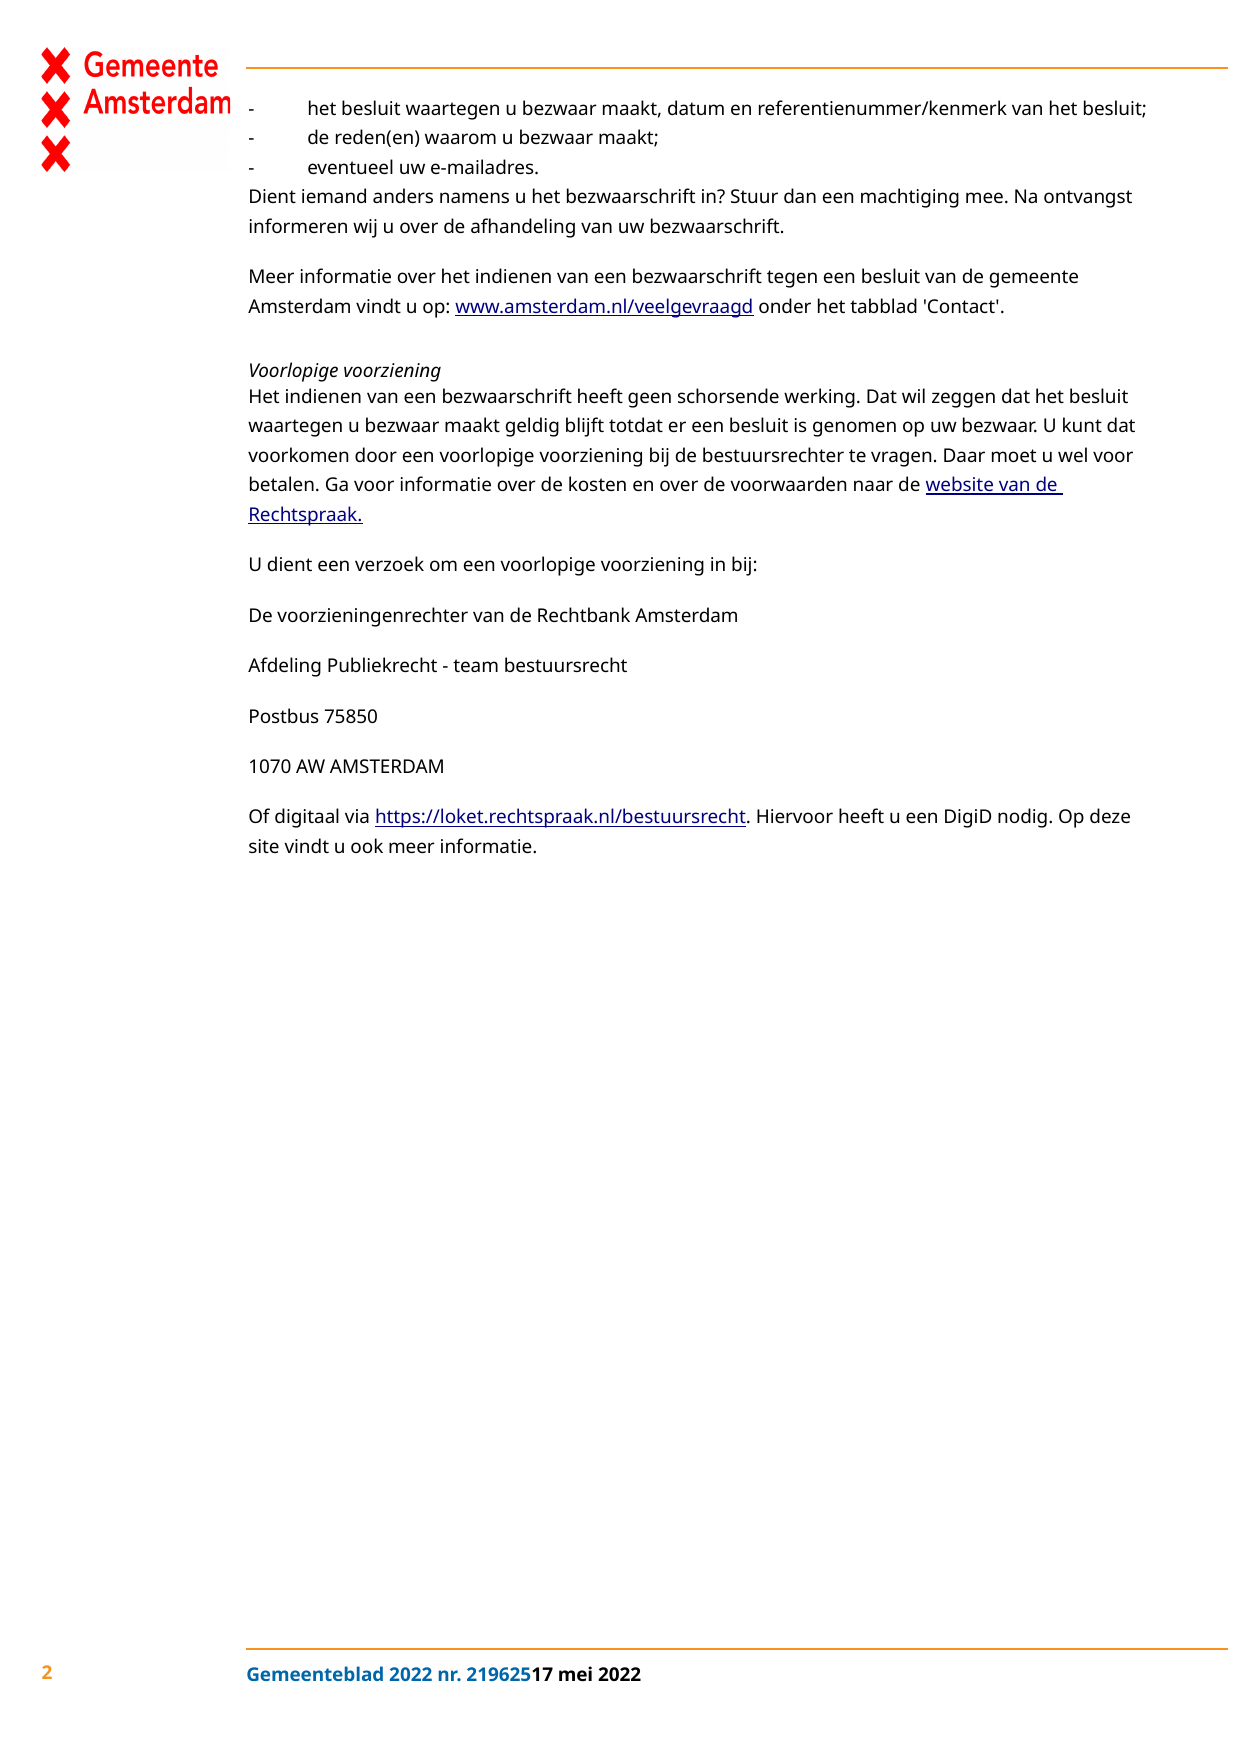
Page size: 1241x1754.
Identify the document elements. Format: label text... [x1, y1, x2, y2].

text Het indienen van een bezwaarschrift heeft geen schorsende werking. Dat wil zeggen dat het besluit waartegen u bezwaar maakt geldig blijft totdat er een besluit is genomen op uw bezwaar. U kunt dat voorkomen door een voorlopige voorziening bij de bestuursrechter te vragen. Daar moet u wel voor betalen. Ga voor informatie over de kosten en over de voorwaarden naar de website van de Rechtspraak. [248, 383, 1152, 527]
picture [41, 47, 231, 172]
list het besluit waartegen u bezwaar maakt, datum en referentienummer/kenmerk van het besluit; [248, 95, 1152, 121]
list de reden(en) waarom u bezwaar maakt; [248, 124, 1152, 150]
text Meer informatie over het indienen van een bezwaarschrift tegen een besluit van de gemeente Amsterdam vindt u op: www.amsterdam.nl/veelgevraagd onder het tabblad 'Contact'. [248, 263, 1152, 319]
text De voorzieningenrechter van de Rechtbank Amsterdam [248, 602, 1152, 628]
text Of digitaal via https://loket.rechtspraak.nl/bestuursrecht. Hiervoor heeft u een DigiD nodig. Op deze site vindt u ook meer informatie. [248, 804, 1152, 859]
text U dient een verzoek om een voorlopige voorziening in bij: [248, 552, 1152, 577]
text Afdeling Publiekrecht - team bestuursrecht [248, 652, 1152, 678]
text Voorlopige voorziening [248, 357, 1152, 383]
text Dient iemand anders namens u het bezwaarschrift in? Stuur dan een machtiging mee. Na ontvangst informeren wij u over de afhandeling van uw bezwaarschrift. [248, 183, 1152, 239]
text 1070 AW AMSTERDAM [248, 753, 1152, 779]
list eventueel uw e-mailadres. [248, 154, 1152, 180]
text Postbus 75850 [248, 703, 1152, 728]
